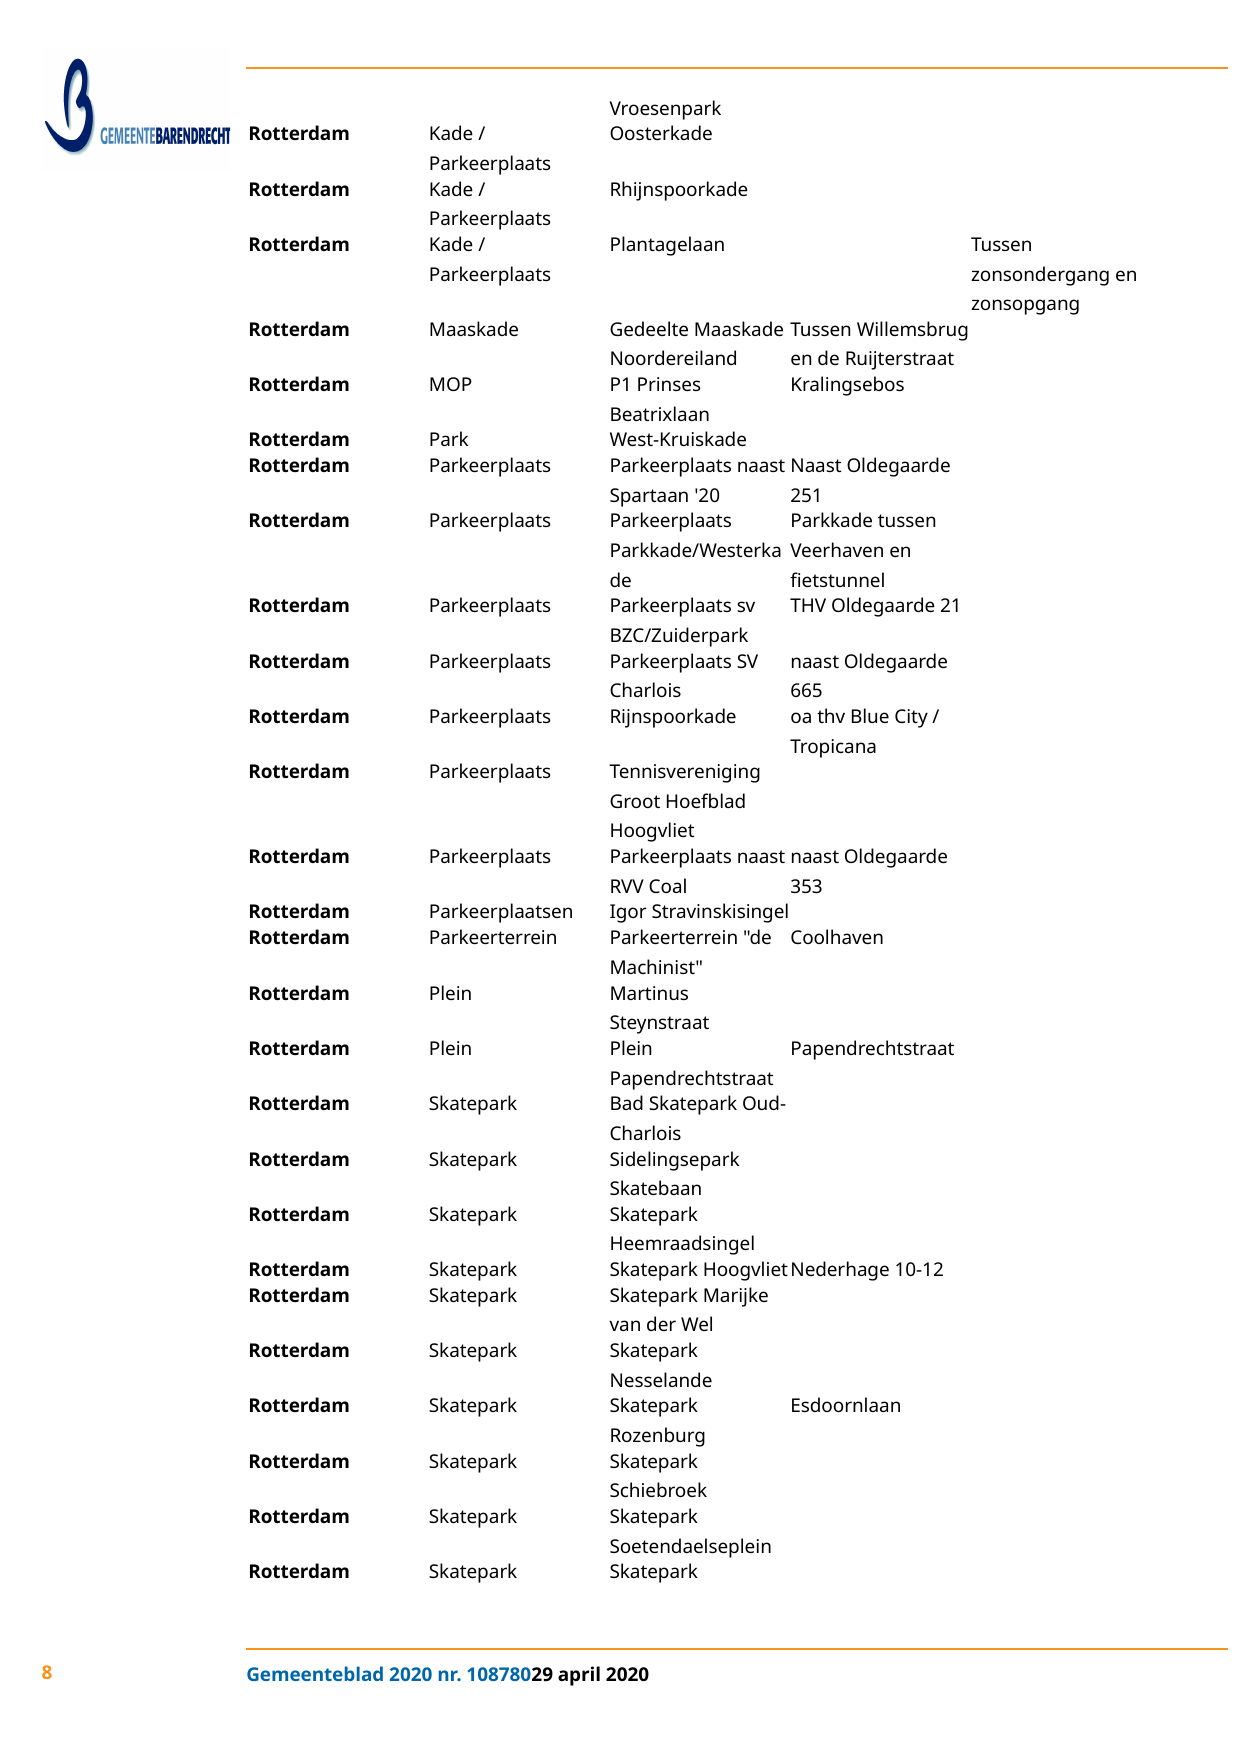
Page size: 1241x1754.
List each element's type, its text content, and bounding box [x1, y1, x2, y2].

table_cell [790, 899, 971, 924]
table_cell oa thv Blue City / Tropicana [790, 703, 971, 758]
table_cell Parkeerplaats naast RVV Coal [609, 844, 790, 899]
table_cell Rotterdam [248, 593, 429, 648]
table_cell Skatepark [429, 1146, 609, 1201]
table_cell [971, 316, 1152, 371]
table_cell Rotterdam [248, 508, 429, 593]
table_cell [971, 1090, 1152, 1146]
table_cell Kade / Parkeerplaats [429, 231, 609, 316]
table_cell [971, 980, 1152, 1035]
table_cell [429, 95, 609, 121]
table_cell [790, 759, 971, 843]
table_cell Skatepark [429, 1282, 609, 1337]
table_cell Esdoornlaan [790, 1393, 971, 1448]
table_cell Skatepark Heemraadsingel [609, 1201, 790, 1256]
table_cell naast Oldegaarde 353 [790, 844, 971, 899]
table_cell [971, 844, 1152, 899]
table_cell Rotterdam [248, 980, 429, 1035]
table_cell Skatepark [429, 1338, 609, 1393]
table_cell Parkeerplaats [429, 844, 609, 899]
table_cell [790, 1559, 971, 1584]
table_cell Parkeerplaats [429, 453, 609, 508]
table_cell [790, 95, 971, 121]
table_cell [971, 95, 1152, 121]
table_cell [971, 899, 1152, 924]
table_cell Gedeelte Maaskade Noordereiland [609, 316, 790, 371]
table_cell Rotterdam [248, 231, 429, 316]
table_cell P1 Prinses Beatrixlaan [609, 371, 790, 427]
table_cell [248, 95, 429, 121]
table_cell Rotterdam [248, 1448, 429, 1503]
table_cell Sidelingsepark Skatebaan [609, 1146, 790, 1201]
table_cell Rhijnspoorkade [609, 176, 790, 231]
table_cell [971, 121, 1152, 176]
table_cell Tennisvereniging Groot Hoefblad Hoogvliet [609, 759, 790, 843]
table_cell [790, 1503, 971, 1559]
table_cell [971, 1201, 1152, 1256]
table_cell Skatepark [609, 1559, 790, 1584]
table_cell [971, 1503, 1152, 1559]
table_cell MOP [429, 371, 609, 427]
table_cell Martinus Steynstraat [609, 980, 790, 1035]
table_cell Skatepark Hoogvliet [609, 1256, 790, 1282]
table_cell [790, 1146, 971, 1201]
table_cell Rotterdam [248, 1256, 429, 1282]
table_cell [971, 759, 1152, 843]
table_cell Rotterdam [248, 176, 429, 231]
table_cell Skatepark Nesselande [609, 1338, 790, 1393]
table_cell Skatepark Marijke van der Wel [609, 1282, 790, 1337]
table_cell Plein Papendrechtstraat [609, 1035, 790, 1090]
table_cell Oosterkade [609, 121, 790, 176]
table_cell Parkeerplaats sv BZC/Zuiderpark [609, 593, 790, 648]
table_cell Rotterdam [248, 453, 429, 508]
table_cell Skatepark [429, 1393, 609, 1448]
table_cell [971, 1393, 1152, 1448]
table_cell Parkeerplaats naast Spartaan '20 [609, 453, 790, 508]
picture [41, 47, 231, 172]
table_cell Parkeerplaats [429, 648, 609, 703]
table_cell Skatepark Schiebroek [609, 1448, 790, 1503]
table_cell [790, 1448, 971, 1503]
table_cell [790, 980, 971, 1035]
table_cell Rijnspoorkade [609, 703, 790, 758]
table_cell Parkeerplaats Parkkade/Westerkade [609, 508, 790, 593]
table_cell Tussen Willemsbrug en de Ruijterstraat [790, 316, 971, 371]
table_cell Rotterdam [248, 1393, 429, 1448]
table_cell Rotterdam [248, 759, 429, 843]
table_cell Rotterdam [248, 1338, 429, 1393]
table_cell Park [429, 427, 609, 452]
table_cell Bad Skatepark Oud-Charlois [609, 1090, 790, 1146]
table_cell Rotterdam [248, 371, 429, 427]
table_cell Parkeerterrein "de Machinist" [609, 925, 790, 980]
table_cell Vroesenpark [609, 95, 790, 121]
table_cell Skatepark [429, 1503, 609, 1559]
table_cell [790, 1201, 971, 1256]
table_cell Parkeerplaatsen [429, 899, 609, 924]
table_cell Papendrechtstraat [790, 1035, 971, 1090]
table_cell Skatepark Rozenburg [609, 1393, 790, 1448]
table_cell Skatepark [429, 1256, 609, 1282]
table_cell Igor Stravinskisingel [609, 899, 790, 924]
table_cell Parkeerterrein [429, 925, 609, 980]
table_cell Naast Oldegaarde 251 [790, 453, 971, 508]
table_cell [790, 427, 971, 452]
table_cell Parkeerplaats [429, 508, 609, 593]
table_cell Rotterdam [248, 844, 429, 899]
table_cell [971, 453, 1152, 508]
table_cell [790, 1338, 971, 1393]
table_cell Parkeerplaats SV Charlois [609, 648, 790, 703]
table_cell Rotterdam [248, 1503, 429, 1559]
table_cell naast Oldegaarde 665 [790, 648, 971, 703]
table_cell Rotterdam [248, 1146, 429, 1201]
table_cell Rotterdam [248, 1090, 429, 1146]
table_cell [971, 427, 1152, 452]
table_cell [971, 1282, 1152, 1337]
table_cell West-Kruiskade [609, 427, 790, 452]
table_cell Kade / Parkeerplaats [429, 176, 609, 231]
table_cell [971, 508, 1152, 593]
table_cell Kade / Parkeerplaats [429, 121, 609, 176]
table_cell Rotterdam [248, 121, 429, 176]
table_cell [971, 648, 1152, 703]
table_cell [790, 1090, 971, 1146]
table_cell Parkkade tussen Veerhaven en fietstunnel [790, 508, 971, 593]
table_cell Maaskade [429, 316, 609, 371]
table_cell [971, 1256, 1152, 1282]
table_cell [971, 176, 1152, 231]
table_cell [790, 176, 971, 231]
table_cell [971, 593, 1152, 648]
table_cell [971, 1035, 1152, 1090]
table_cell Rotterdam [248, 316, 429, 371]
table_cell [971, 1448, 1152, 1503]
table_cell Rotterdam [248, 1035, 429, 1090]
table_cell Parkeerplaats [429, 703, 609, 758]
table_cell Rotterdam [248, 427, 429, 452]
table_cell Rotterdam [248, 1559, 429, 1584]
table_cell Coolhaven [790, 925, 971, 980]
table_cell Nederhage 10-12 [790, 1256, 971, 1282]
table_cell Skatepark Soetendaelseplein [609, 1503, 790, 1559]
table_cell Kralingsebos [790, 371, 971, 427]
table_cell Rotterdam [248, 1201, 429, 1256]
table_cell [971, 925, 1152, 980]
table_cell [971, 1559, 1152, 1584]
table_cell Parkeerplaats [429, 593, 609, 648]
table_cell Rotterdam [248, 925, 429, 980]
table_cell Rotterdam [248, 703, 429, 758]
table_cell Skatepark [429, 1448, 609, 1503]
table_cell Rotterdam [248, 1282, 429, 1337]
table_cell THV Oldegaarde 21 [790, 593, 971, 648]
table_cell [971, 1338, 1152, 1393]
table_cell Plein [429, 980, 609, 1035]
table_cell [971, 371, 1152, 427]
table_cell Parkeerplaats [429, 759, 609, 843]
table_cell Skatepark [429, 1090, 609, 1146]
table_cell [790, 231, 971, 316]
table_cell [971, 1146, 1152, 1201]
table_cell [790, 121, 971, 176]
table_cell [971, 703, 1152, 758]
table_cell Rotterdam [248, 899, 429, 924]
table_cell Plein [429, 1035, 609, 1090]
table_cell Skatepark [429, 1559, 609, 1584]
table_cell [790, 1282, 971, 1337]
table_cell Plantagelaan [609, 231, 790, 316]
table_cell Rotterdam [248, 648, 429, 703]
table_cell Skatepark [429, 1201, 609, 1256]
table_cell Tussen zonsondergang en zonsopgang [971, 231, 1152, 316]
